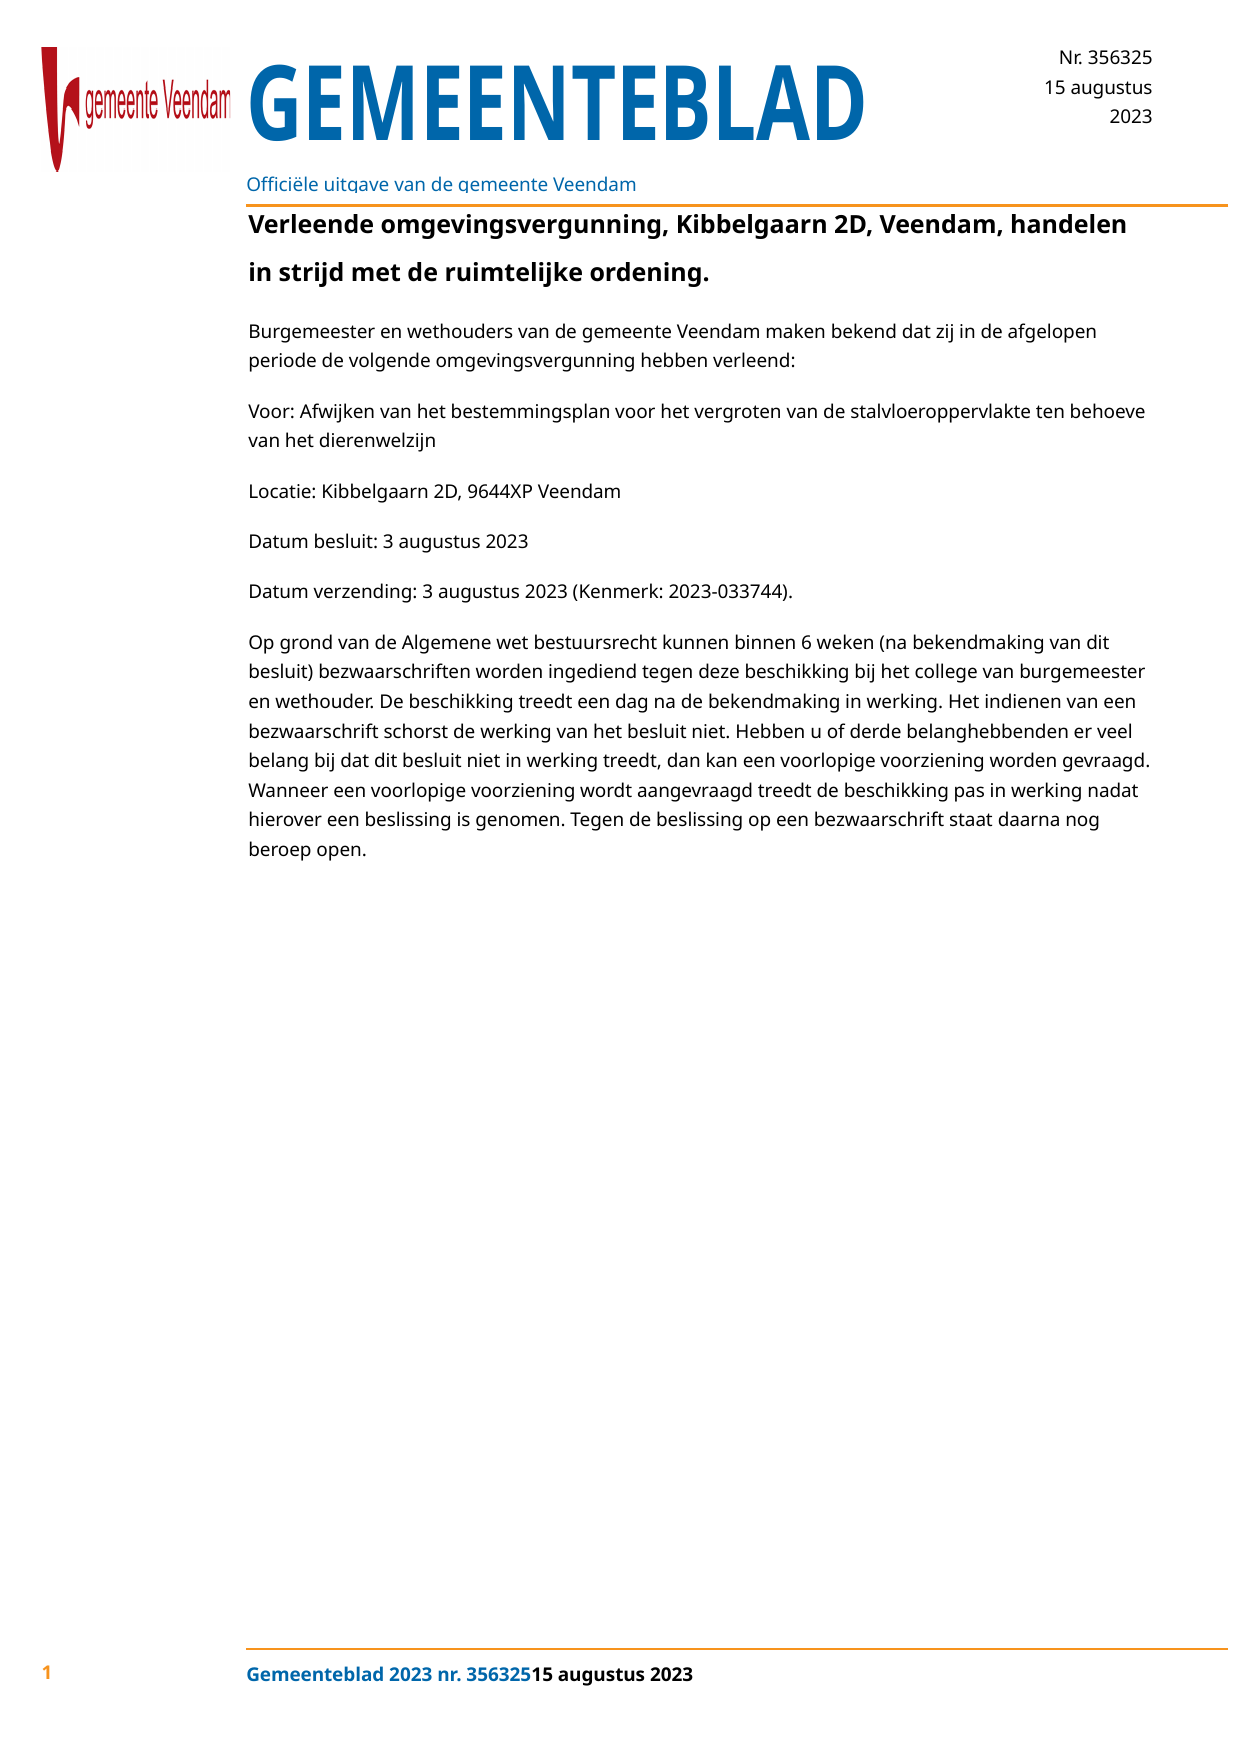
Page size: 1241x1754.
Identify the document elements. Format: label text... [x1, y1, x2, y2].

text Locatie: Kibbelgaarn 2D, 9644XP Veendam [248, 478, 1152, 504]
text Datum verzending: 3 augustus 2023 (Kenmerk: 2023-033744). [248, 579, 1152, 604]
picture [41, 47, 231, 172]
text Voor: Afwijken van het bestemmingsplan voor het vergroten van de stalvloeroppervlakte ten behoeve van het dierenwelzijn [248, 398, 1152, 453]
text Datum besluit: 3 augustus 2023 [248, 528, 1152, 554]
text Op grond van de Algemene wet bestuursrecht kunnen binnen 6 weken (na bekendmaking van dit besluit) bezwaarschriften worden ingediend tegen deze beschikking bij het college van burgemeester en wethouder. De beschikking treedt een dag na de bekendmaking in werking. Het indienen van een bezwaarschrift schorst de werking van het besluit niet. Hebben u of derde belanghebbenden er veel belang bij dat dit besluit niet in werking treedt, dan kan een voorlopige voorziening worden gevraagd. Wanneer een voorlopige voorziening wordt aangevraagd treedt de beschikking pas in werking nadat hierover een beslissing is genomen. Tegen de beslissing op een bezwaarschrift staat daarna nog beroep open. [248, 629, 1152, 862]
text Burgemeester en wethouders van de gemeente Veendam maken bekend dat zij in de afgelopen periode de volgende omgevingsvergunning hebben verleend: [248, 318, 1152, 373]
text Verleende omgevingsvergunning, Kibbelgaarn 2D, Veendam, handelen in strijd met de ruimtelijke ordening. [248, 207, 1152, 288]
